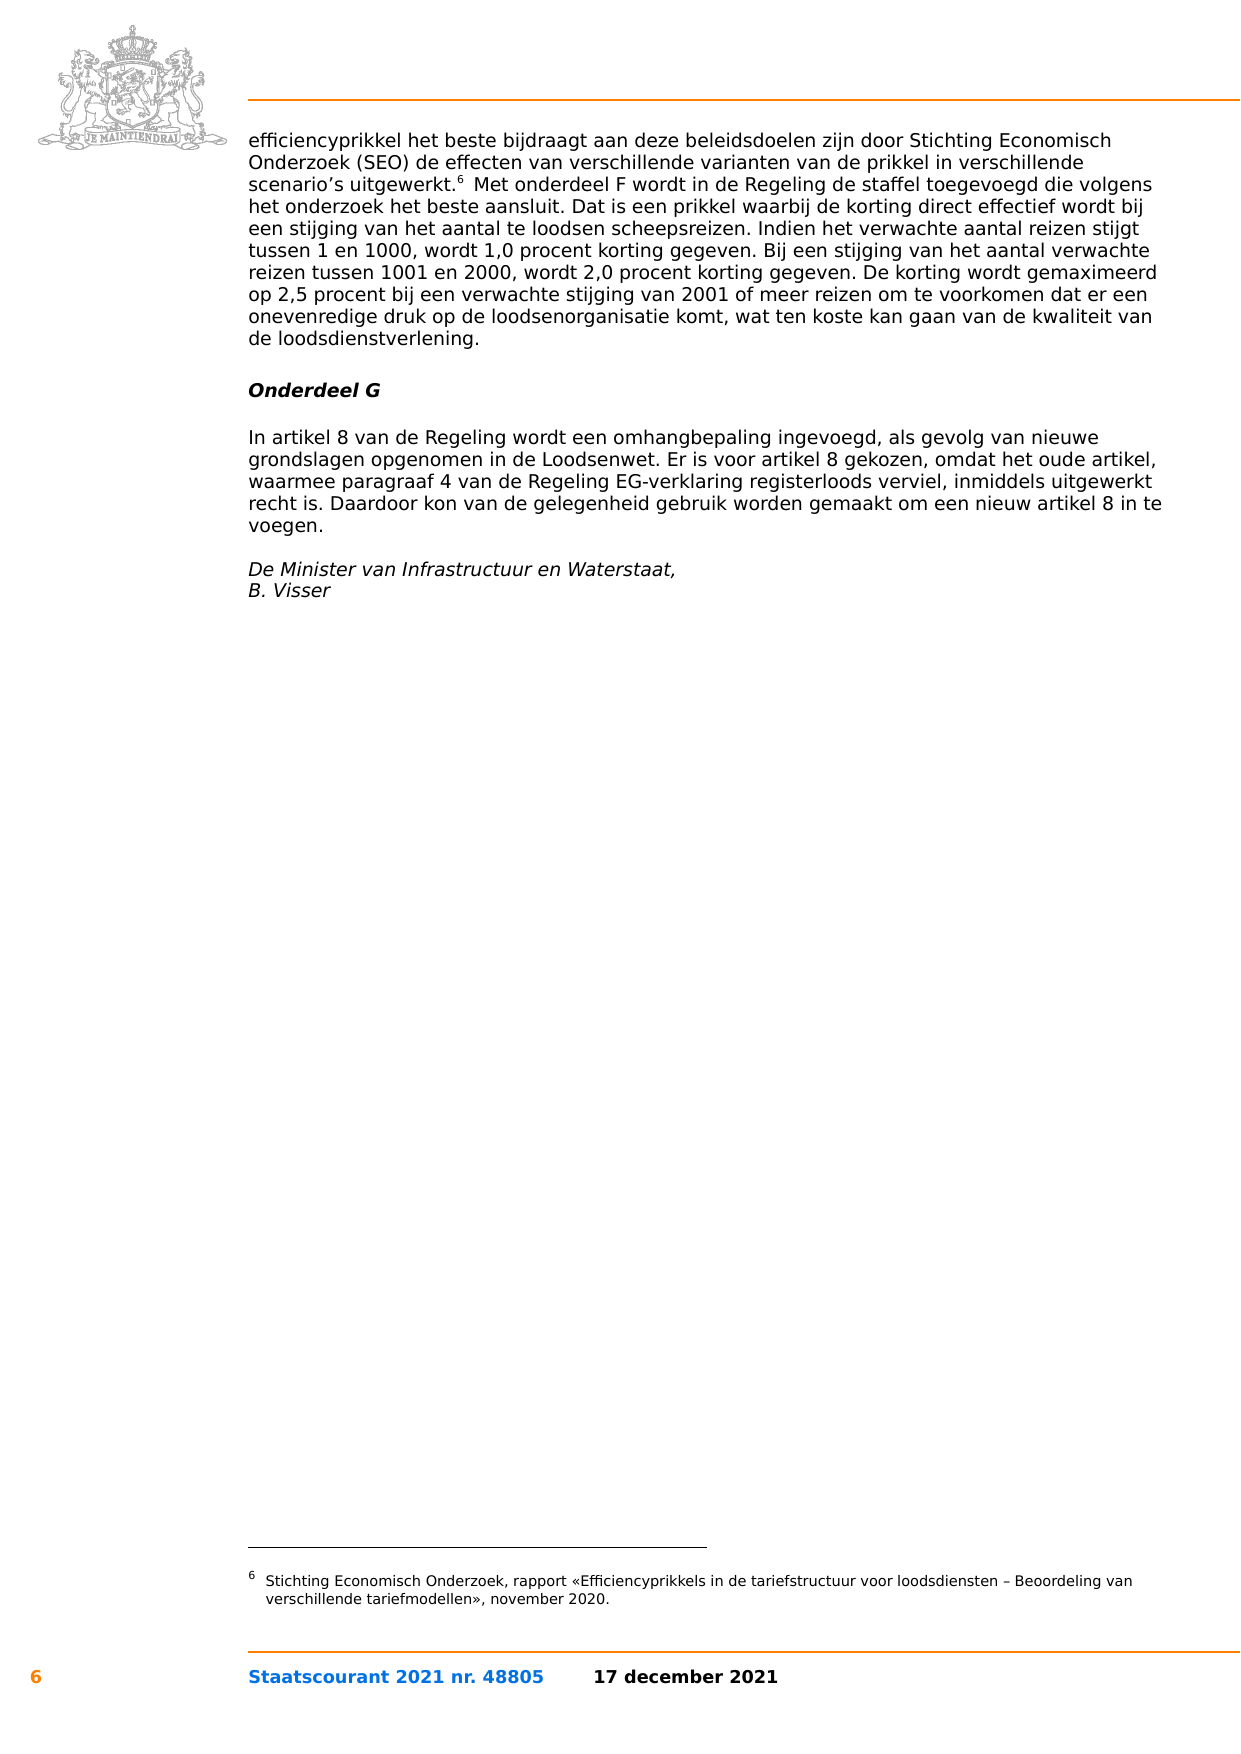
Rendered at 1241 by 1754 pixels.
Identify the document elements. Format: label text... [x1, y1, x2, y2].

text In artikel 8 van de Regeling wordt een omhangbepaling ingevoegd, als gevolg van nieuwe grondslagen opgenomen in de Loodsenwet. Er is voor artikel 8 gekozen, omdat het oude artikel, waarmee paragraaf 4 van de Regeling EG-verklaring registerloods verviel, inmiddels uitgewerkt recht is. Daardoor kon van de gelegenheid gebruik worden gemaakt om een nieuw artikel 8 in te voegen. [248, 427, 1163, 537]
text efficiencyprikkel het beste bijdraagt aan deze beleidsdoelen zijn door Stichting Economisch Onderzoek (SEO) de effecten van verschillende varianten van de prikkel in verschillende scenario’s uitgewerkt. Met onderdeel F wordt in de Regeling de staffel toegevoegd die volgens het onderzoek het beste aansluit. Dat is een prikkel waarbij de korting direct effectief wordt bij een stijging van het aantal te loodsen scheepsreizen. Indien het verwachte aantal reizen stijgt tussen 1 en 1000, wordt 1,0 procent korting gegeven. Bij een stijging van het aantal verwachte reizen tussen 1001 en 2000, wordt 2,0 procent korting gegeven. De korting wordt gemaximeerd op 2,5 procent bij een verwachte stijging van 2001 of meer reizen om te voorkomen dat er een onevenredige druk op de loodsenorganisatie komt, wat ten koste kan gaan van de kwaliteit van de loodsdienstverlening. [248, 130, 1163, 350]
picture [38, 25, 227, 150]
text De Minister van Infrastructuur en Waterstaat, B. Visser [248, 558, 1163, 602]
text Stichting Economisch Onderzoek, rapport «Efficiencyprikkels in de tariefstructuur voor loodsdiensten – Beoordeling van verschillende tariefmodellen», november 2020. [248, 1569, 1163, 1608]
subtitle Onderdeel G [248, 380, 1163, 402]
